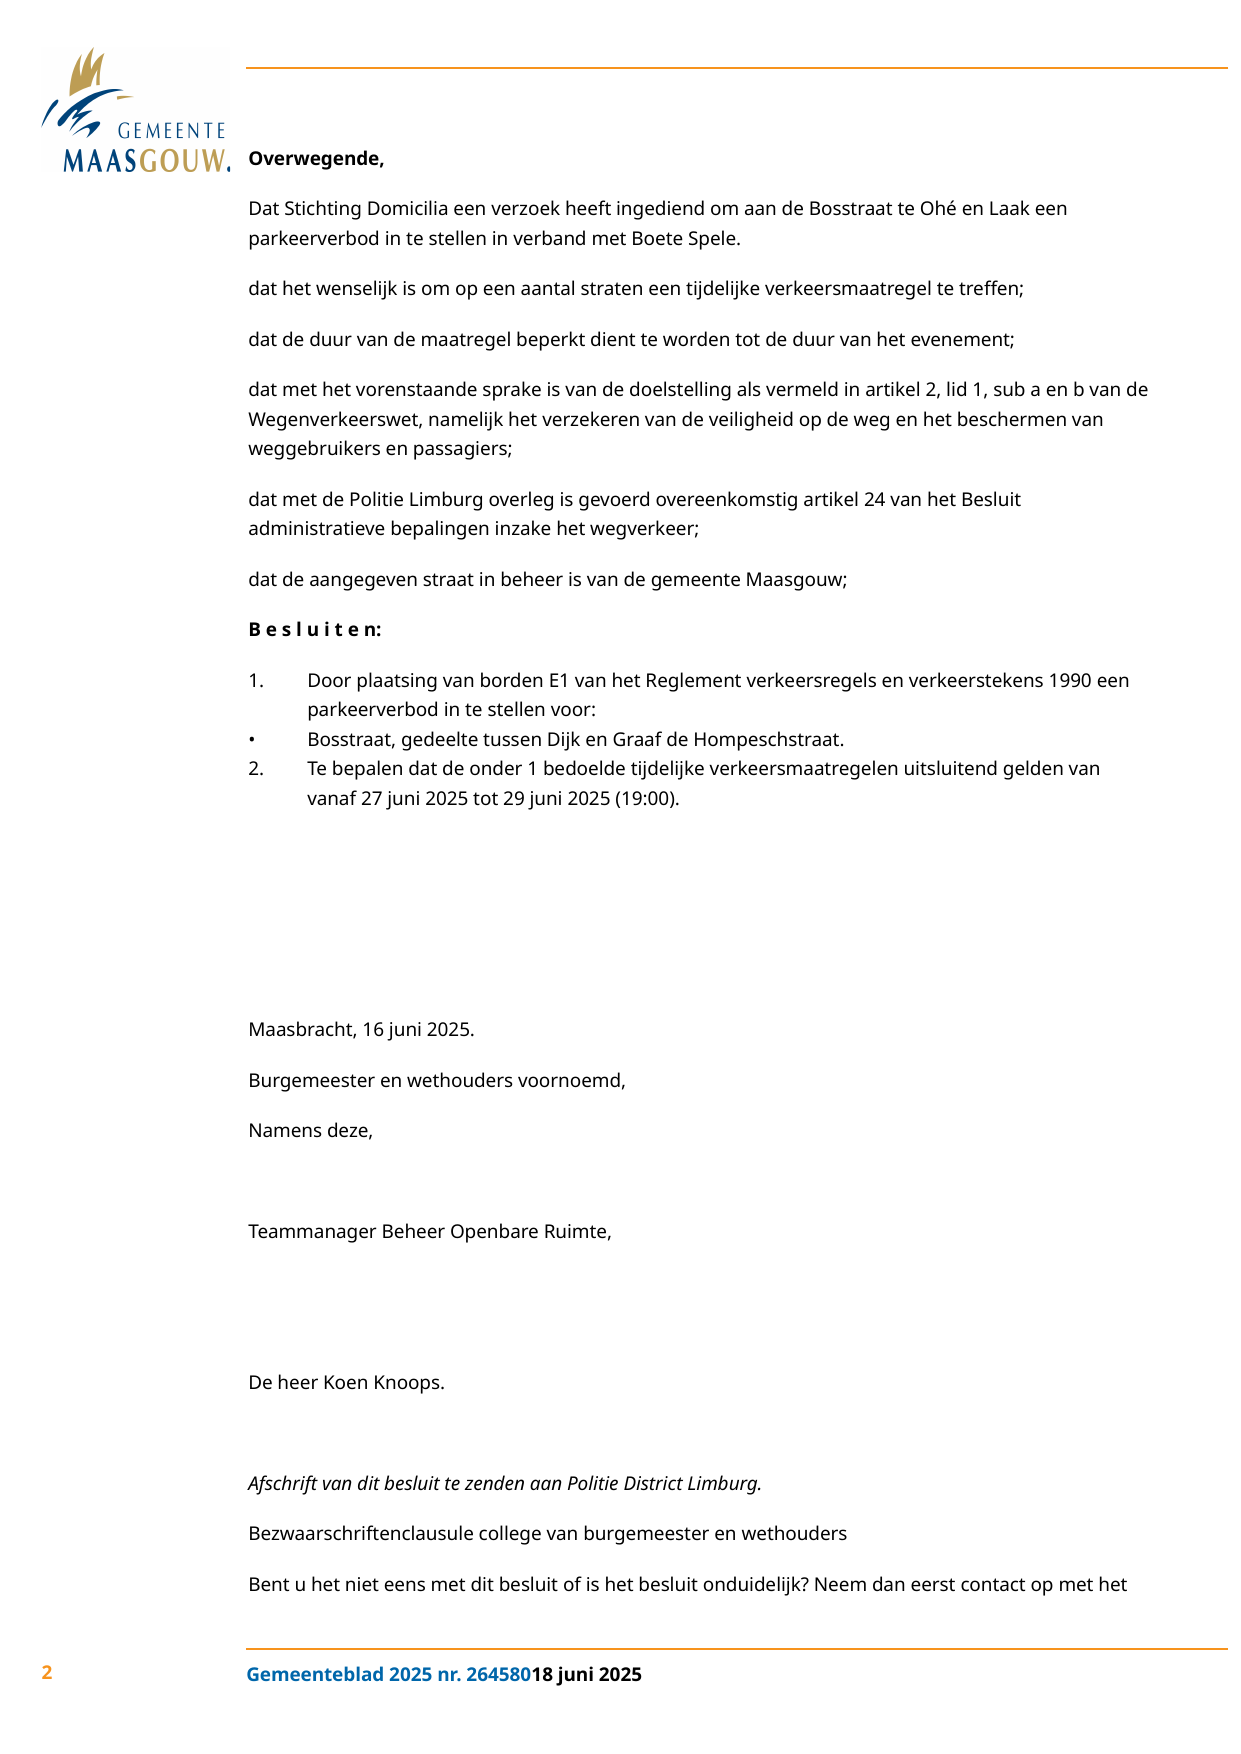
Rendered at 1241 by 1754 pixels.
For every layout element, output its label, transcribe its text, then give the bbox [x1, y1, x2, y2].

text Bent u het niet eens met dit besluit of is het besluit onduidelijk? Neem dan eerst contact op met het [248, 1571, 1152, 1597]
picture [41, 47, 231, 172]
text Namens deze, [248, 1117, 1152, 1143]
text De heer Koen Knoops. [248, 1369, 1152, 1395]
text Bezwaarschriftenclausule college van burgemeester en wethouders [248, 1521, 1152, 1546]
list Door plaatsing van borden E1 van het Reglement verkeersregels en verkeerstekens 1990 een parkeerverbod in te stellen voor: [248, 667, 1152, 722]
text dat de aangegeven straat in beheer is van de gemeente Maasgouw; [248, 566, 1152, 592]
list Bosstraat, gedeelte tussen Dijk en Graaf de Hompeschstraat. [248, 726, 1152, 752]
text dat met het vorenstaande sprake is van de doelstelling als vermeld in artikel 2, lid 1, sub a en b van de Wegenverkeerswet, namelijk het verzekeren van de veiligheid op de weg en het beschermen van weggebruikers en passagiers; [248, 376, 1152, 461]
text B e s l u i t e n: [248, 616, 1152, 642]
text dat de duur van de maatregel beperkt dient te worden tot de duur van het evenement; [248, 326, 1152, 352]
text Afschrift van dit besluit te zenden aan Politie District Limburg. [248, 1470, 1152, 1496]
text Teammanager Beheer Openbare Ruimte, [248, 1218, 1152, 1244]
text Maasbracht, 16 juni 2025. [248, 1016, 1152, 1042]
text dat het wenselijk is om op een aantal straten een tijdelijke verkeersmaatregel te treffen; [248, 276, 1152, 301]
list Te bepalen dat de onder 1 bedoelde tijdelijke verkeersmaatregelen uitsluitend gelden van vanaf 27 juni 2025 tot 29 juni 2025 (19:00). [248, 756, 1152, 811]
text Burgemeester en wethouders voornoemd, [248, 1067, 1152, 1093]
text Overwegende, [248, 145, 1152, 171]
text dat met de Politie Limburg overleg is gevoerd overeenkomstig artikel 24 van het Besluit administratieve bepalingen inzake het wegverkeer; [248, 486, 1152, 541]
text Dat Stichting Domicilia een verzoek heeft ingediend om aan de Bosstraat te Ohé en Laak een parkeerverbod in te stellen in verband met Boete Spele. [248, 196, 1152, 251]
